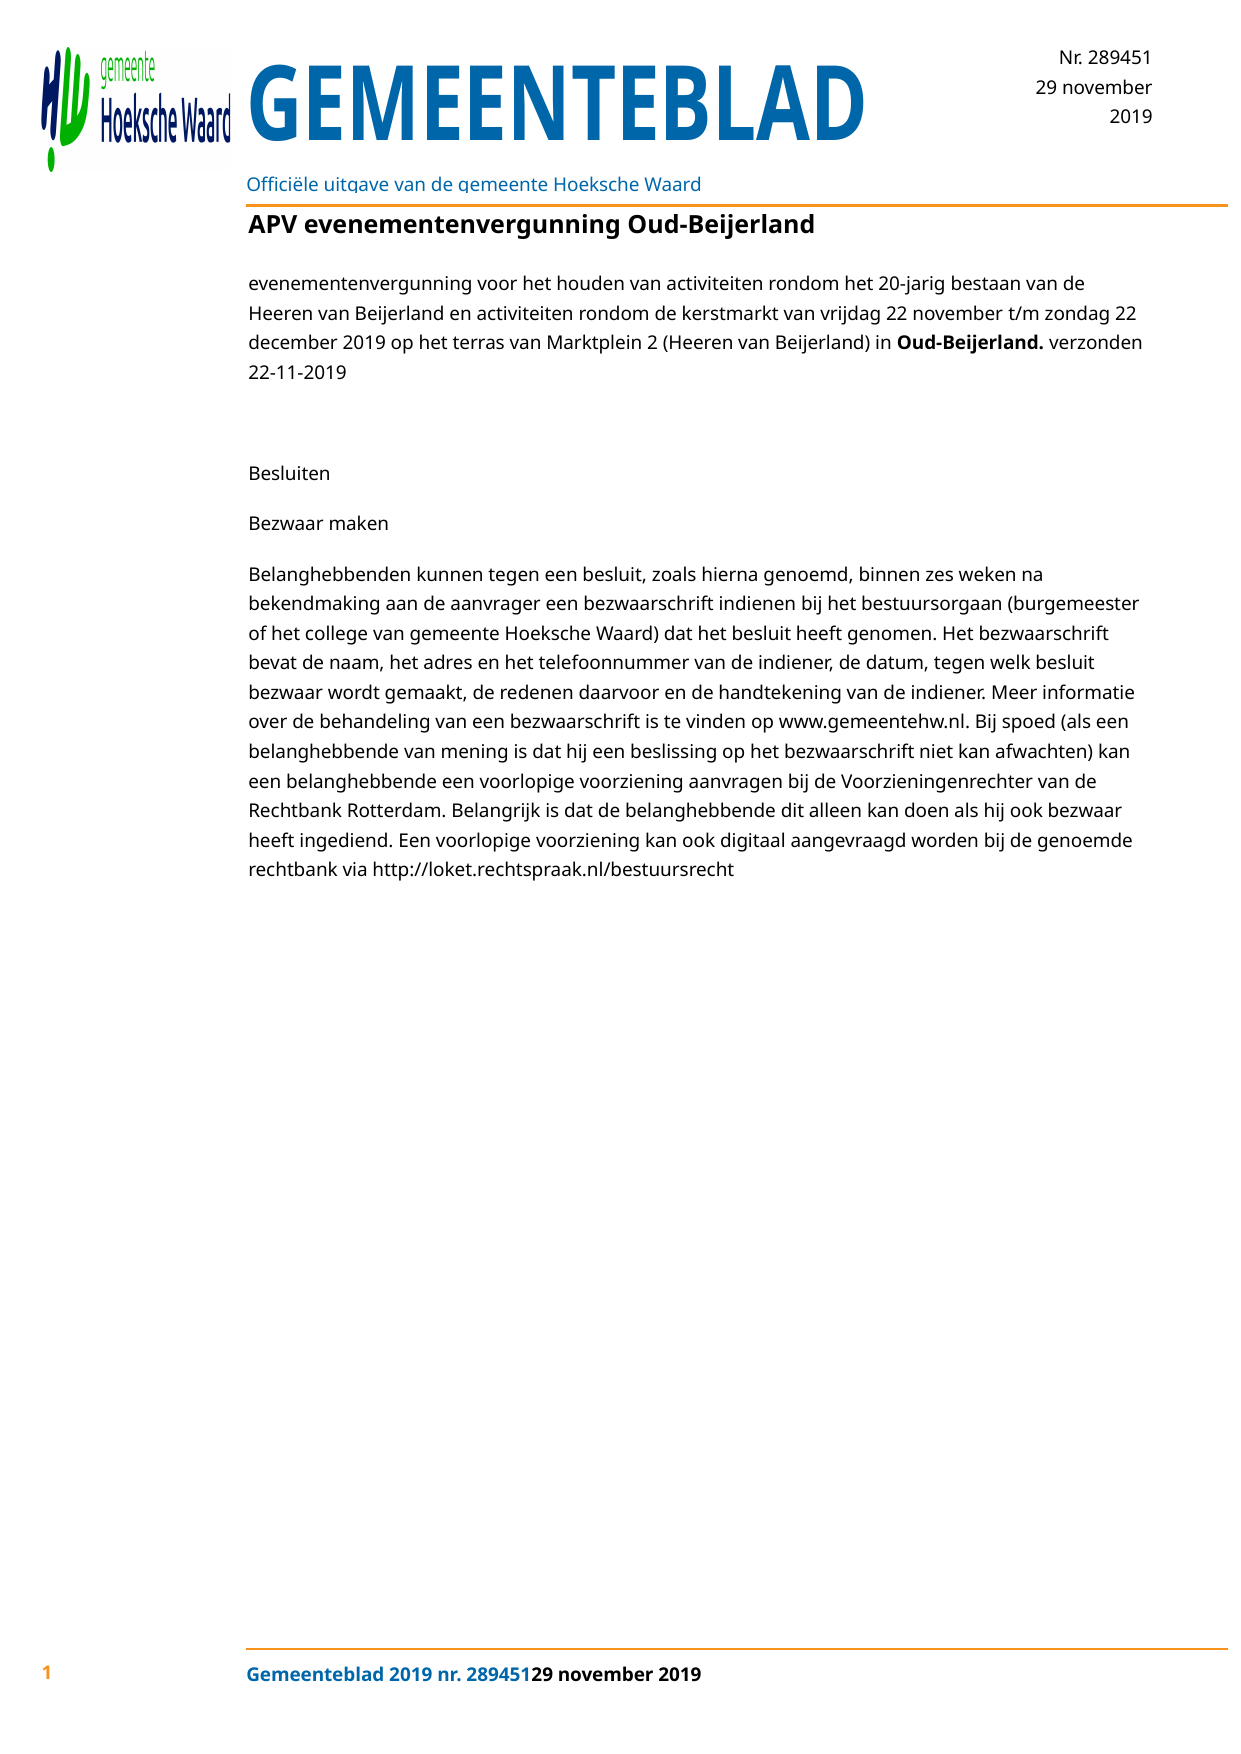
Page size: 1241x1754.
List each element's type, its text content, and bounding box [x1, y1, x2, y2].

text evenementenvergunning voor het houden van activiteiten rondom het 20-jarig bestaan van de Heeren van Beijerland en activiteiten rondom de kerstmarkt van vrijdag 22 november t/m zondag 22 december 2019 op het terras van Marktplein 2 (Heeren van Beijerland) in Oud-Beijerland. verzonden 22-11-2019 [248, 270, 1152, 385]
picture [41, 47, 231, 172]
text Bezwaar maken [248, 510, 1152, 536]
text APV evenementenvergunning Oud-Beijerland [248, 207, 1152, 241]
text Belanghebbenden kunnen tegen een besluit, zoals hierna genoemd, binnen zes weken na bekendmaking aan de aanvrager een bezwaarschrift indienen bij het bestuursorgaan (burgemeester of het college van gemeente Hoeksche Waard) dat het besluit heeft genomen. Het bezwaarschrift bevat de naam, het adres en het telefoonnummer van de indiener, de datum, tegen welk besluit bezwaar wordt gemaakt, de redenen daarvoor en de handtekening van de indiener. Meer informatie over de behandeling van een bezwaarschrift is te vinden op www.gemeentehw.nl. Bij spoed (als een belanghebbende van mening is dat hij een beslissing op het bezwaarschrift niet kan afwachten) kan een belanghebbende een voorlopige voorziening aanvragen bij de Voorzieningenrechter van de Rechtbank Rotterdam. Belangrijk is dat de belanghebbende dit alleen kan doen als hij ook bezwaar heeft ingediend. Een voorlopige voorziening kan ook digitaal aangevraagd worden bij de genoemde rechtbank via http://loket.rechtspraak.nl/bestuursrecht [248, 561, 1152, 882]
text Besluiten [248, 460, 1152, 486]
